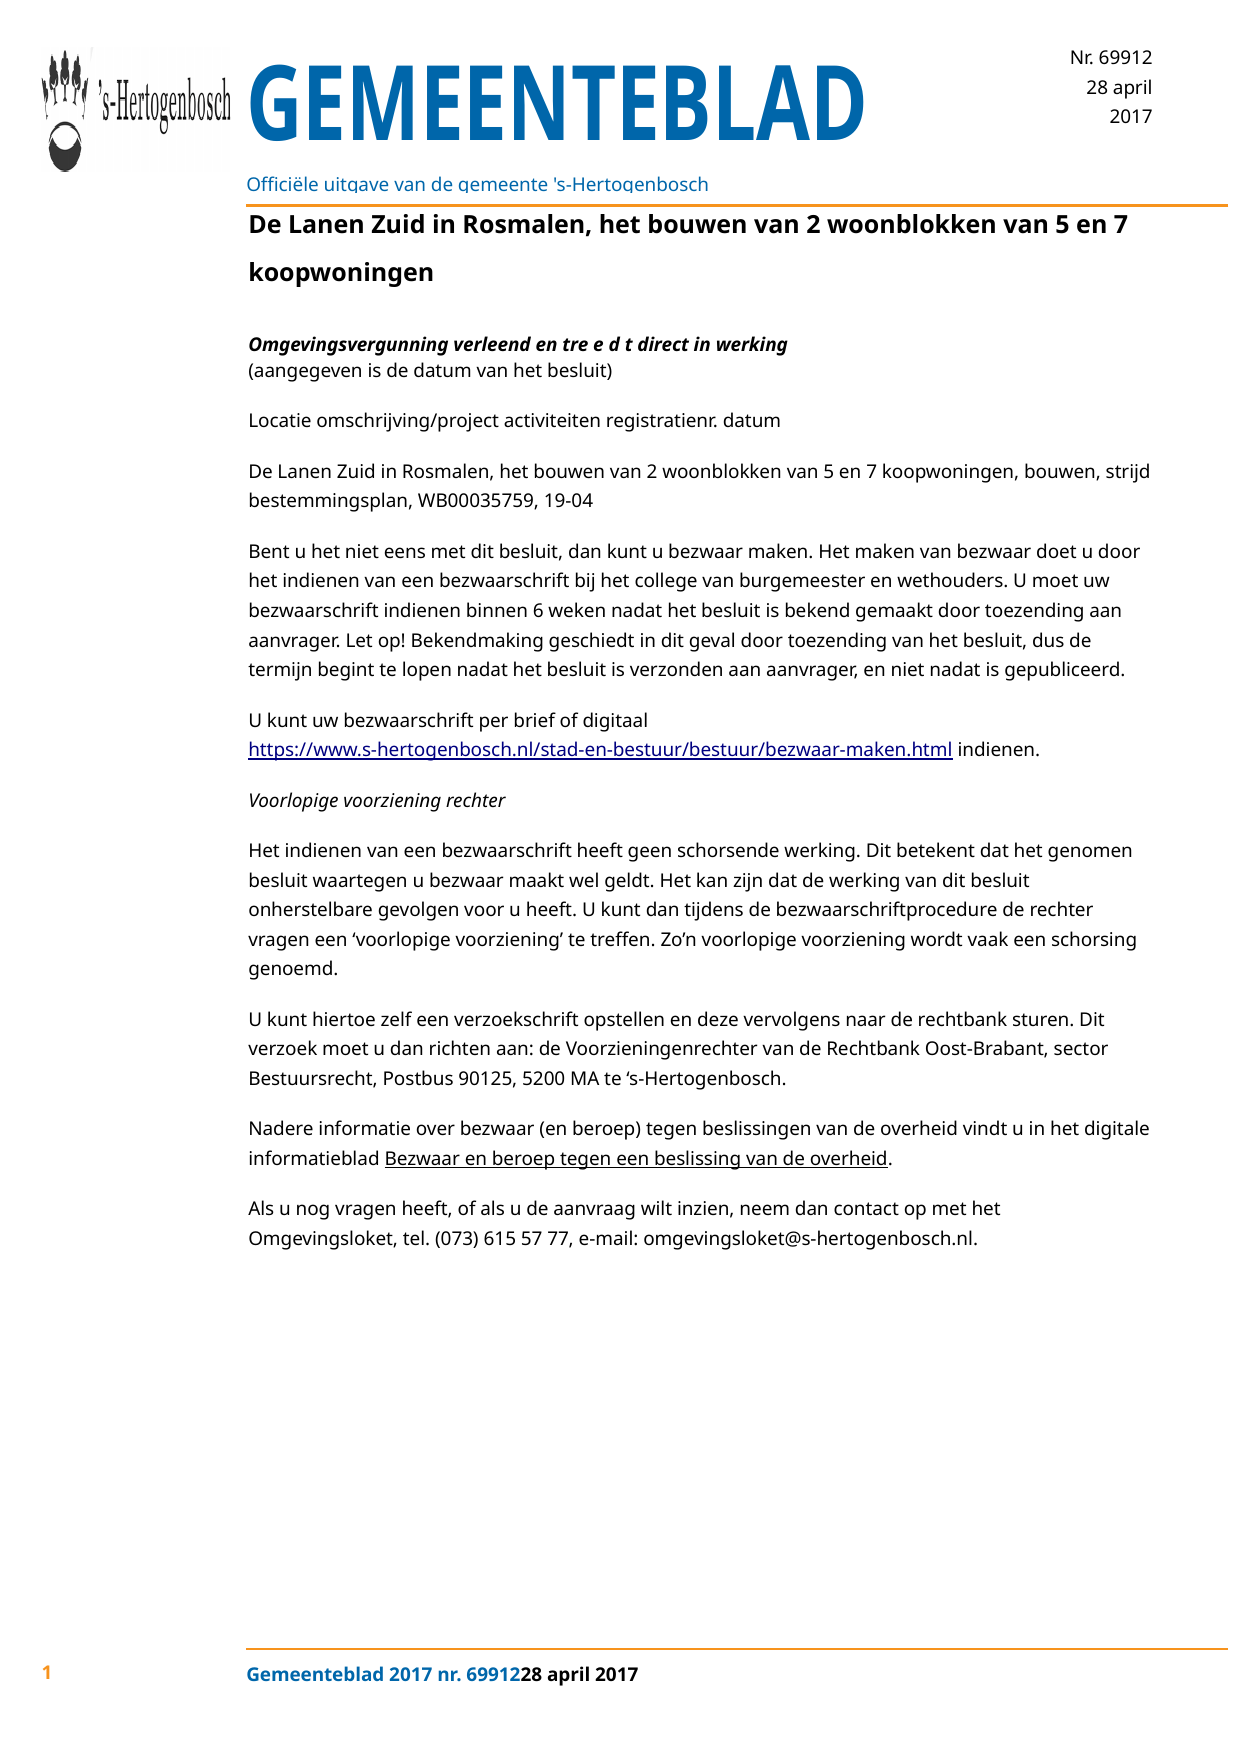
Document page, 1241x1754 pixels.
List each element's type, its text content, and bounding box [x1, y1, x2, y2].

picture [41, 47, 231, 172]
text De Lanen Zuid in Rosmalen, het bouwen van 2 woonblokken van 5 en 7 koopwoningen, bouwen, strijd bestemmingsplan, WB00035759, 19-04 [248, 458, 1152, 513]
text De Lanen Zuid in Rosmalen, het bouwen van 2 woonblokken van 5 en 7 koopwoningen [248, 207, 1152, 288]
text Als u nog vragen heeft, of als u de aanvraag wilt inzien, neem dan contact op met het Omgevingsloket, tel. (073) 615 57 77, e-mail: omgevingsloket@s-hertogenbosch.nl. [248, 1196, 1152, 1251]
text Omgevingsvergunning verleend en tre e d t direct in werking [248, 331, 1152, 357]
text (aangegeven is de datum van het besluit) [248, 357, 1152, 383]
text Bent u het niet eens met dit besluit, dan kunt u bezwaar maken. Het maken van bezwaar doet u door het indienen van een bezwaarschrift bij het college van burgemeester en wethouders. U moet uw bezwaarschrift indienen binnen 6 weken nadat het besluit is bekend gemaakt door toezending aan aanvrager. Let op! Bekendmaking geschiedt in dit geval door toezending van het besluit, dus de termijn begint te lopen nadat het besluit is verzonden aan aanvrager, en niet nadat is gepubliceerd. [248, 538, 1152, 682]
text Nadere informatie over bezwaar (en beroep) tegen beslissingen van de overheid vindt u in het digitale informatieblad Bezwaar en beroep tegen een beslissing van de overheid. [248, 1116, 1152, 1171]
text Voorlopige voorziening rechter [248, 787, 1152, 812]
text Locatie omschrijving/project activiteiten registratienr. datum [248, 408, 1152, 433]
text Het indienen van een bezwaarschrift heeft geen schorsende werking. Dit betekent dat het genomen besluit waartegen u bezwaar maakt wel geldt. Het kan zijn dat de werking van dit besluit onherstelbare gevolgen voor u heeft. U kunt dan tijdens de bezwaarschriftprocedure de rechter vragen een ‘voorlopige voorziening’ te treffen. Zo’n voorlopige voorziening wordt vaak een schorsing genoemd. [248, 837, 1152, 981]
text U kunt uw bezwaarschrift per brief of digitaal https://www.s-hertogenbosch.nl/stad-en-bestuur/bestuur/bezwaar-maken.html indienen. [248, 707, 1152, 762]
text U kunt hiertoe zelf een verzoekschrift opstellen en deze vervolgens naar de rechtbank sturen. Dit verzoek moet u dan richten aan: de Voorzieningenrechter van de Rechtbank Oost-Brabant, sector Bestuursrecht, Postbus 90125, 5200 MA te ‘s-Hertogenbosch. [248, 1006, 1152, 1091]
